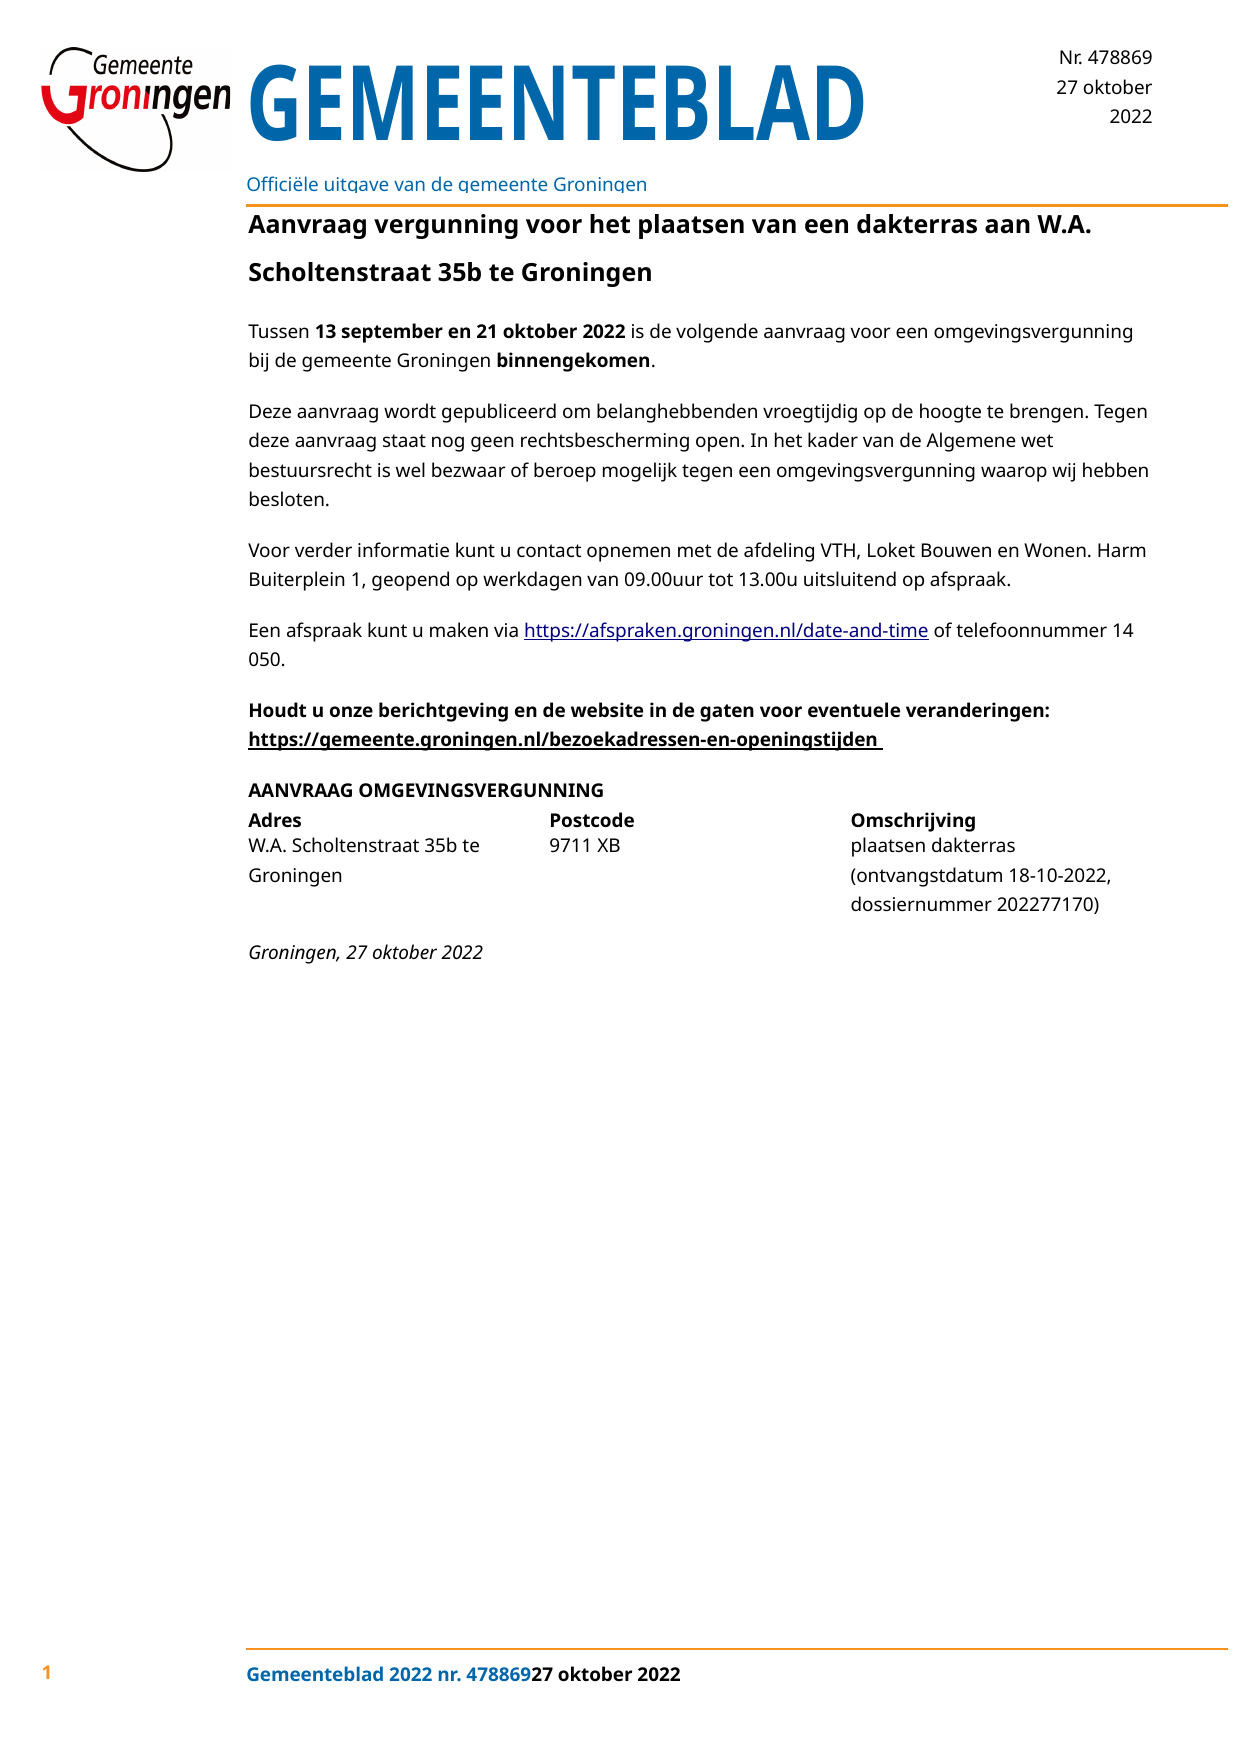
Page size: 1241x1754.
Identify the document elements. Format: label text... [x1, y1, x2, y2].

text Groningen, 27 oktober 2022 [248, 939, 1152, 964]
text Houdt u onze berichtgeving en de website in de gaten voor eventuele veranderingen: https://gemeente.groningen.nl/bezoekadressen-en-openingstijden [248, 697, 1152, 752]
table_header Postcode [549, 807, 850, 832]
text Deze aanvraag wordt gepubliceerd om belanghebbenden vroegtijdig op de hoogte te brengen. Tegen deze aanvraag staat nog geen rechtsbescherming open. In het kader van de Algemene wet bestuursrecht is wel bezwaar of beroep mogelijk tegen een omgevingsvergunning waarop wij hebben besloten. [248, 398, 1152, 512]
text Aanvraag vergunning voor het plaatsen van een dakterras aan W.A. Scholtenstraat 35b te Groningen [248, 207, 1152, 288]
table_cell W.A. Scholtenstraat 35b te Groningen [248, 833, 549, 917]
text Tussen 13 september en 21 oktober 2022 is de volgende aanvraag voor een omgevingsvergunning bij de gemeente Groningen binnengekomen. [248, 318, 1152, 373]
table_cell 9711 XB [549, 833, 850, 917]
table_cell plaatsen dakterras (ontvangstdatum 18-10-2022, dossiernummer 202277170) [850, 833, 1152, 917]
text Voor verder informatie kunt u contact opnemen met de afdeling VTH, Loket Bouwen en Wonen. Harm Buiterplein 1, geopend op werkdagen van 09.00uur tot 13.00u uitsluitend op afspraak. [248, 537, 1152, 592]
text AANVRAAG OMGEVINGSVERGUNNING [248, 777, 1152, 803]
picture [41, 47, 231, 172]
text Een afspraak kunt u maken via https://afspraken.groningen.nl/date-and-time of telefoonnummer 14 050. [248, 617, 1152, 672]
table_header Adres [248, 807, 549, 832]
table_header Omschrijving [850, 807, 1152, 832]
